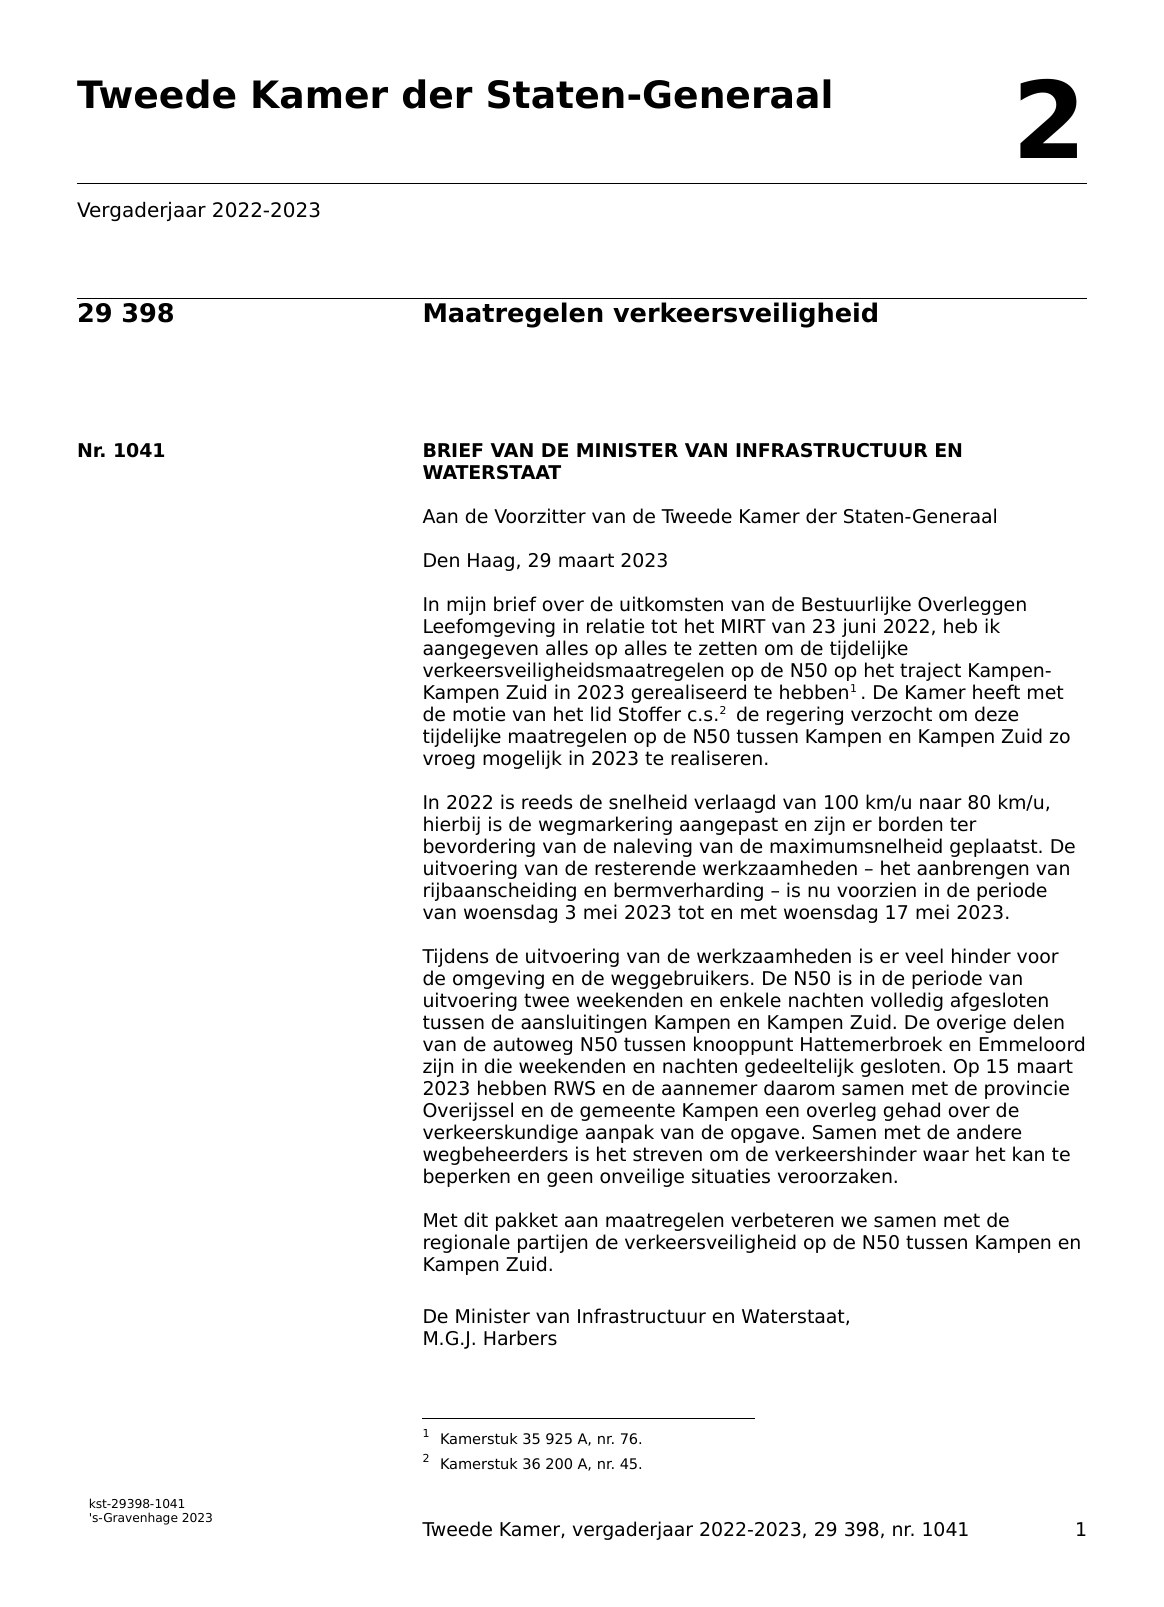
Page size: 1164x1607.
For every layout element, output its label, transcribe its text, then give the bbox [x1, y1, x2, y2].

text kst-29398-1041 [88, 1497, 323, 1511]
text In mijn brief over de uitkomsten van de Bestuurlijke Overleggen Leefomgeving in relatie tot het MIRT van 23 juni 2022, heb ik aangegeven alles op alles te zetten om de tijdelijke verkeersveiligheidsmaatregelen op de N50 op het traject Kampen-Kampen Zuid in 2023 gerealiseerd te hebben. De Kamer heeft met de motie van het lid Stoffer c.s. de regering verzocht om deze tijdelijke maatregelen op de N50 tussen Kampen en Kampen Zuid zo vroeg mogelijk in 2023 te realiseren. [422, 594, 1087, 770]
text Tijdens de uitvoering van de werkzaamheden is er veel hinder voor de omgeving en de weggebruikers. De N50 is in de periode van uitvoering twee weekenden en enkele nachten volledig afgesloten tussen de aansluitingen Kampen en Kampen Zuid. De overige delen van de autoweg N50 tussen knooppunt Hattemerbroek en Emmeloord zijn in die weekenden en nachten gedeeltelijk gesloten. Op 15 maart 2023 hebben RWS en de aannemer daarom samen met de provincie Overijssel en de gemeente Kampen een overleg gehad over de verkeerskundige aanpak van de opgave. Samen met de andere wegbeheerders is het streven om de verkeershinder waar het kan te beperken en geen onveilige situaties veroorzaken. [422, 946, 1087, 1188]
text Den Haag, 29 maart 2023 [422, 550, 1087, 572]
text Kamerstuk 35 925 A, nr. 76. [422, 1427, 1087, 1449]
text 's-Gravenhage 2023 [88, 1511, 323, 1525]
text In 2022 is reeds de snelheid verlaagd van 100 km/u naar 80 km/u, hierbij is de wegmarkering aangepast en zijn er borden ter bevordering van de naleving van de maximumsnelheid geplaatst. De uitvoering van de resterende werkzaamheden – het aanbrengen van rijbaanscheiding en bermverharding – is nu voorzien in de periode van woensdag 3 mei 2023 tot en met woensdag 17 mei 2023. [422, 792, 1087, 924]
text De Minister van Infrastructuur en Waterstaat, M.G.J. Harbers [422, 1306, 1087, 1350]
table_header Tweede Kamer der Staten-Generaal [77, 59, 886, 183]
subtitle 29 398 Maatregelen verkeersveiligheid [77, 299, 1087, 329]
text Kamerstuk 36 200 A, nr. 45. [422, 1452, 1087, 1474]
text Met dit pakket aan maatregelen verbeteren we samen met de regionale partijen de verkeersveiligheid op de N50 tussen Kampen en Kampen Zuid. [422, 1210, 1087, 1276]
text Aan de Voorzitter van de Tweede Kamer der Staten-Generaal [422, 506, 1087, 528]
table_cell Vergaderjaar 2022-2023 [77, 184, 1087, 298]
subtitle Nr. 1041 BRIEF VAN DE MINISTER VAN INFRASTRUCTUUR EN WATERSTAAT [77, 440, 1087, 484]
table_header 2 [886, 59, 1087, 183]
